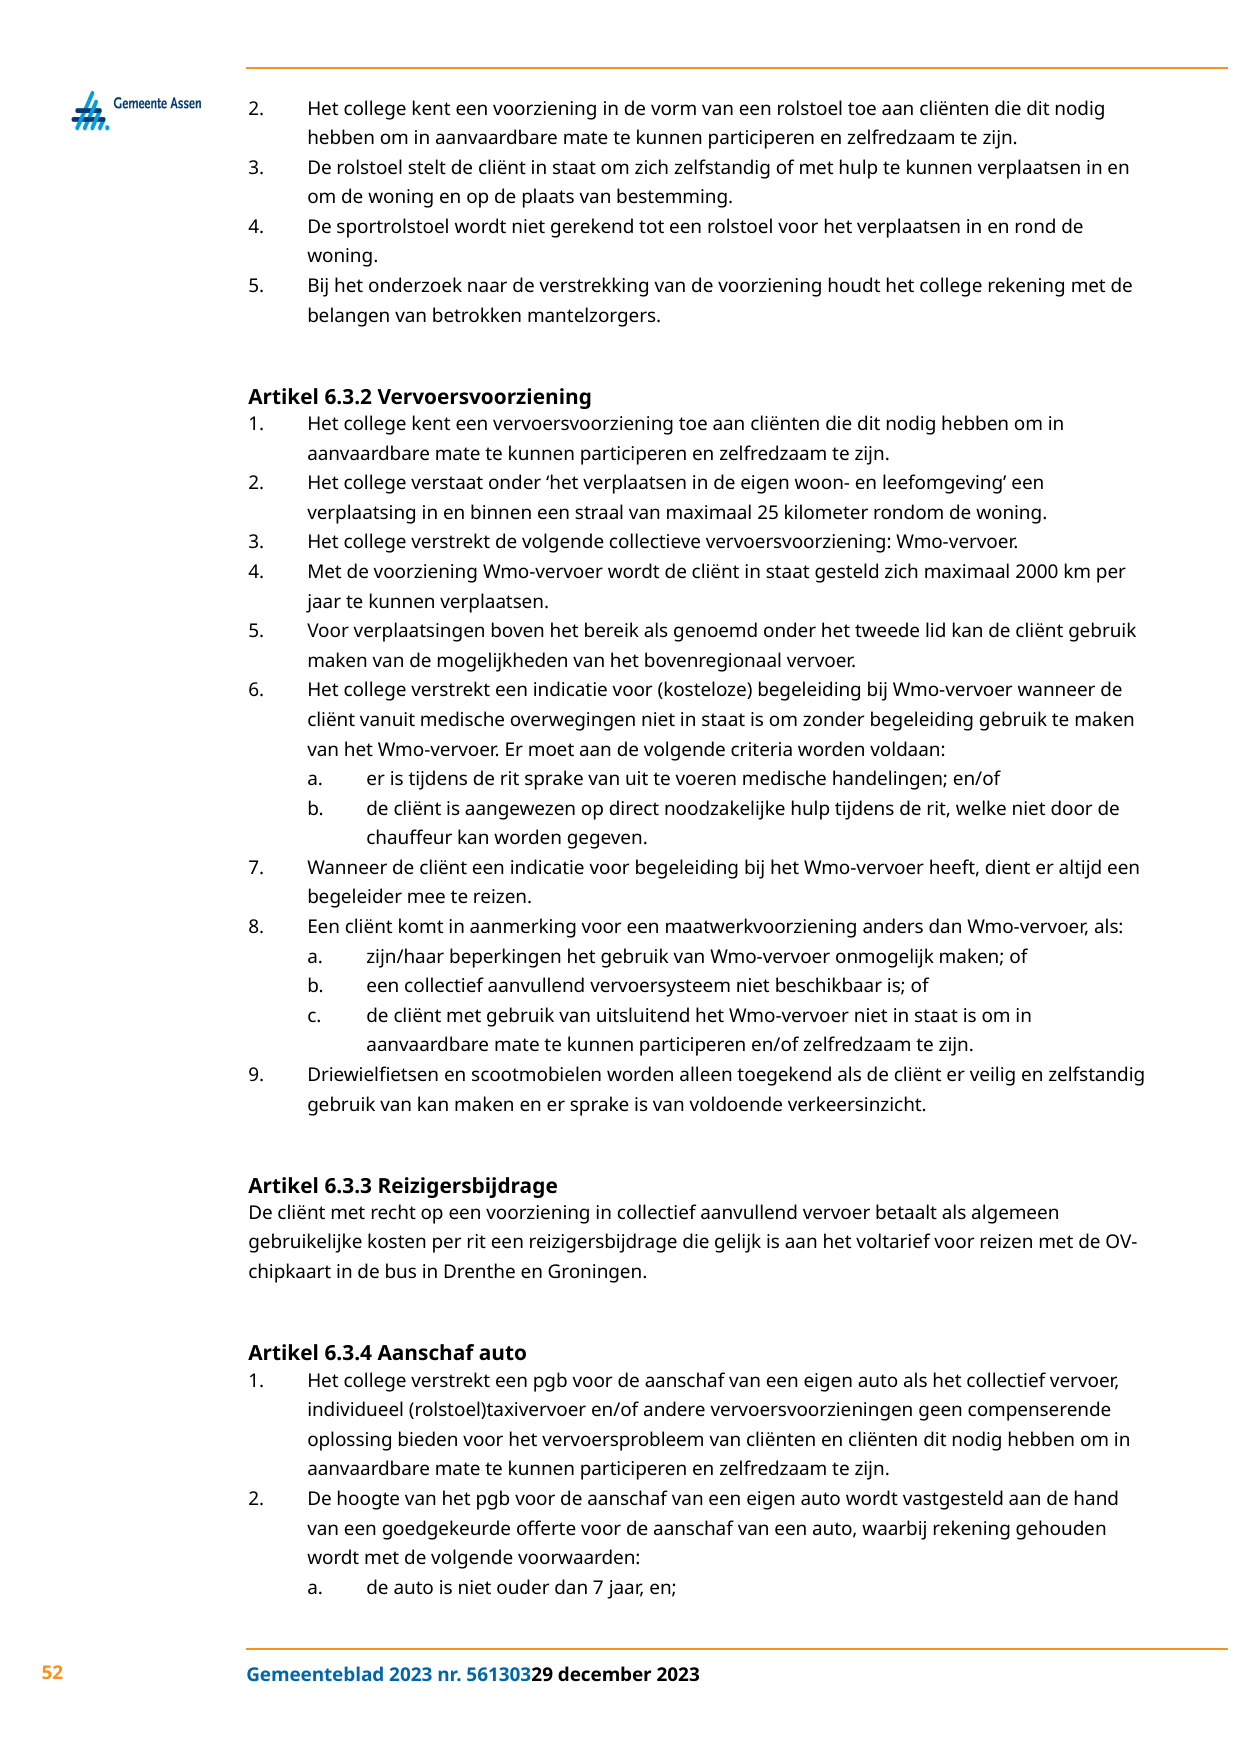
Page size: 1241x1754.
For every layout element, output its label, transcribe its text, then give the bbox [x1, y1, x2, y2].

list Het college kent een voorziening in de vorm van een rolstoel toe aan cliënten die dit nodig hebben om in aanvaardbare mate te kunnen participeren en zelfredzaam te zijn. [248, 95, 1152, 150]
text Artikel 6.3.4 Aanschaf auto [248, 1338, 1152, 1367]
list Bij het onderzoek naar de verstrekking van de voorziening houdt het college rekening met de belangen van betrokken mantelzorgers. [248, 272, 1152, 328]
list zijn/haar beperkingen het gebruik van Wmo-vervoer onmogelijk maken; of [307, 943, 1152, 968]
list De rolstoel stelt de cliënt in staat om zich zelfstandig of met hulp te kunnen verplaatsen in en om de woning en op de plaats van bestemming. [248, 154, 1152, 209]
text De cliënt met recht op een voorziening in collectief aanvullend vervoer betaalt als algemeen gebruikelijke kosten per rit een reizigersbijdrage die gelijk is aan het voltarief voor reizen met de OV-chipkaart in de bus in Drenthe en Groningen. [248, 1199, 1152, 1284]
list Driewielfietsen en scootmobielen worden alleen toegekend als de cliënt er veilig en zelfstandig gebruik van kan maken en er sprake is van voldoende verkeersinzicht. [248, 1061, 1152, 1116]
list de cliënt met gebruik van uitsluitend het Wmo-vervoer niet in staat is om in aanvaardbare mate te kunnen participeren en/of zelfredzaam te zijn. [307, 1002, 1152, 1057]
list de auto is niet ouder dan 7 jaar, en; [307, 1574, 1152, 1599]
picture [41, 47, 231, 172]
list Het college verstrekt een pgb voor de aanschaf van een eigen auto als het collectief vervoer, individueel (rolstoel)taxivervoer en/of andere vervoersvoorzieningen geen compenserende oplossing bieden voor het vervoersprobleem van cliënten en cliënten dit nodig hebben om in aanvaardbare mate te kunnen participeren en zelfredzaam te zijn. [248, 1367, 1152, 1481]
list Het college verstaat onder ‘het verplaatsen in de eigen woon- en leefomgeving’ een verplaatsing in en binnen een straal van maximaal 25 kilometer rondom de woning. [248, 469, 1152, 525]
text Artikel 6.3.2 Vervoersvoorziening [248, 382, 1152, 410]
list Met de voorziening Wmo-vervoer wordt de cliënt in staat gesteld zich maximaal 2000 km per jaar te kunnen verplaatsen. [248, 558, 1152, 613]
list Het college kent een vervoersvoorziening toe aan cliënten die dit nodig hebben om in aanvaardbare mate te kunnen participeren en zelfredzaam te zijn. [248, 410, 1152, 466]
list Voor verplaatsingen boven het bereik als genoemd onder het tweede lid kan de cliënt gebruik maken van de mogelijkheden van het bovenregionaal vervoer. [248, 617, 1152, 673]
list Het college verstrekt de volgende collectieve vervoersvoorziening: Wmo-vervoer. [248, 529, 1152, 554]
list De hoogte van het pgb voor de aanschaf van een eigen auto wordt vastgesteld aan de hand van een goedgekeurde offerte voor de aanschaf van een auto, waarbij rekening gehouden wordt met de volgende voorwaarden: [248, 1485, 1152, 1570]
text Artikel 6.3.3 Reizigersbijdrage [248, 1171, 1152, 1199]
list De sportrolstoel wordt niet gerekend tot een rolstoel voor het verplaatsen in en rond de woning. [248, 213, 1152, 268]
list de cliënt is aangewezen op direct noodzakelijke hulp tijdens de rit, welke niet door de chauffeur kan worden gegeven. [307, 795, 1152, 850]
list een collectief aanvullend vervoersysteem niet beschikbaar is; of [307, 972, 1152, 998]
list Een cliënt komt in aanmerking voor een maatwerkvoorziening anders dan Wmo-vervoer, als: [248, 913, 1152, 939]
list er is tijdens de rit sprake van uit te voeren medische handelingen; en/of [307, 765, 1152, 791]
list Wanneer de cliënt een indicatie voor begeleiding bij het Wmo-vervoer heeft, dient er altijd een begeleider mee te reizen. [248, 854, 1152, 909]
list Het college verstrekt een indicatie voor (kosteloze) begeleiding bij Wmo-vervoer wanneer de cliënt vanuit medische overwegingen niet in staat is om zonder begeleiding gebruik te maken van het Wmo-vervoer. Er moet aan de volgende criteria worden voldaan: [248, 677, 1152, 761]
